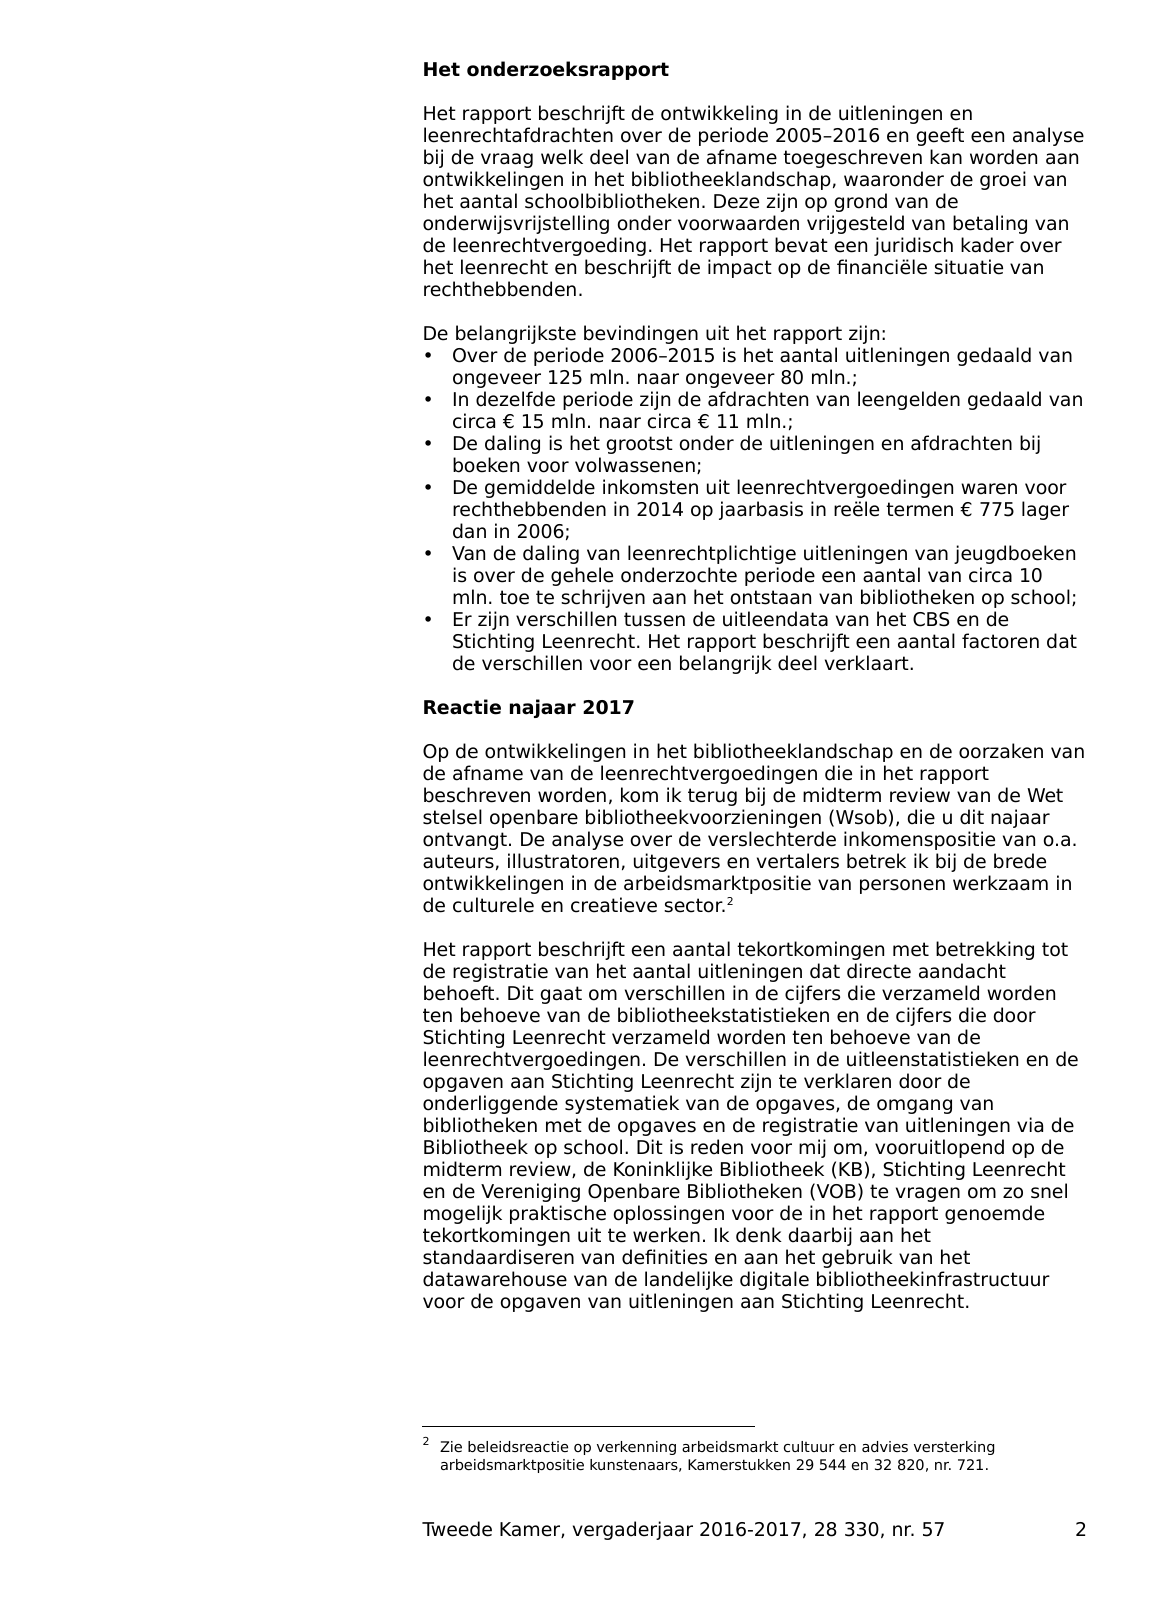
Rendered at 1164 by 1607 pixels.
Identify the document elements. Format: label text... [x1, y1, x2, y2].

text De belangrijkste bevindingen uit het rapport zijn: [422, 323, 1087, 345]
text • De daling is het grootst onder de uitleningen en afdrachten bij boeken voor volwassenen; [422, 433, 1087, 477]
text Op de ontwikkelingen in het bibliotheeklandschap en de oorzaken van de afname van de leenrechtvergoedingen die in het rapport beschreven worden, kom ik terug bij de midterm review van de Wet stelsel openbare bibliotheekvoorzieningen (Wsob), die u dit najaar ontvangt. De analyse over de verslechterde inkomenspositie van o.a. auteurs, illustratoren, uitgevers en vertalers betrek ik bij de brede ontwikkelingen in de arbeidsmarktpositie van personen werkzaam in de culturele en creatieve sector. [422, 741, 1087, 917]
text Het rapport beschrijft de ontwikkeling in de uitleningen en leenrechtafdrachten over de periode 2005–2016 en geeft een analyse bij de vraag welk deel van de afname toegeschreven kan worden aan ontwikkelingen in het bibliotheeklandschap, waaronder de groei van het aantal schoolbibliotheken. Deze zijn op grond van de onderwijsvrijstelling onder voorwaarden vrijgesteld van betaling van de leenrechtvergoeding. Het rapport bevat een juridisch kader over het leenrecht en beschrijft de impact op de financiële situatie van rechthebbenden. [422, 103, 1087, 301]
text • Er zijn verschillen tussen de uitleendata van het CBS en de Stichting Leenrecht. Het rapport beschrijft een aantal factoren dat de verschillen voor een belangrijk deel verklaart. [422, 609, 1087, 675]
text Het rapport beschrijft een aantal tekortkomingen met betrekking tot de registratie van het aantal uitleningen dat directe aandacht behoeft. Dit gaat om verschillen in de cijfers die verzameld worden ten behoeve van de bibliotheekstatistieken en de cijfers die door Stichting Leenrecht verzameld worden ten behoeve van de leenrechtvergoedingen. De verschillen in de uitleenstatistieken en de opgaven aan Stichting Leenrecht zijn te verklaren door de onderliggende systematiek van de opgaves, de omgang van bibliotheken met de opgaves en de registratie van uitleningen via de Bibliotheek op school. Dit is reden voor mij om, vooruitlopend op de midterm review, de Koninklijke Bibliotheek (KB), Stichting Leenrecht en de Vereniging Openbare Bibliotheken (VOB) te vragen om zo snel mogelijk praktische oplossingen voor de in het rapport genoemde tekortkomingen uit te werken. Ik denk daarbij aan het standaardiseren van definities en aan het gebruik van het datawarehouse van de landelijke digitale bibliotheekinfrastructuur voor de opgaven van uitleningen aan Stichting Leenrecht. [422, 939, 1087, 1313]
text • Van de daling van leenrechtplichtige uitleningen van jeugdboeken is over de gehele onderzochte periode een aantal van circa 10 mln. toe te schrijven aan het ontstaan van bibliotheken op school; [422, 543, 1087, 609]
text Zie beleidsreactie op verkenning arbeidsmarkt cultuur en advies versterking arbeidsmarktpositie kunstenaars, Kamerstukken 29 544 en 32 820, nr. 721. [422, 1435, 1087, 1474]
text • Over de periode 2006–2015 is het aantal uitleningen gedaald van ongeveer 125 mln. naar ongeveer 80 mln.; [422, 345, 1087, 389]
subtitle Reactie najaar 2017 [422, 697, 1087, 719]
text • In dezelfde periode zijn de afdrachten van leengelden gedaald van circa € 15 mln. naar circa € 11 mln.; [422, 389, 1087, 433]
text • De gemiddelde inkomsten uit leenrechtvergoedingen waren voor rechthebbenden in 2014 op jaarbasis in reële termen € 775 lager dan in 2006; [422, 477, 1087, 543]
subtitle Het onderzoeksrapport [422, 59, 1087, 81]
